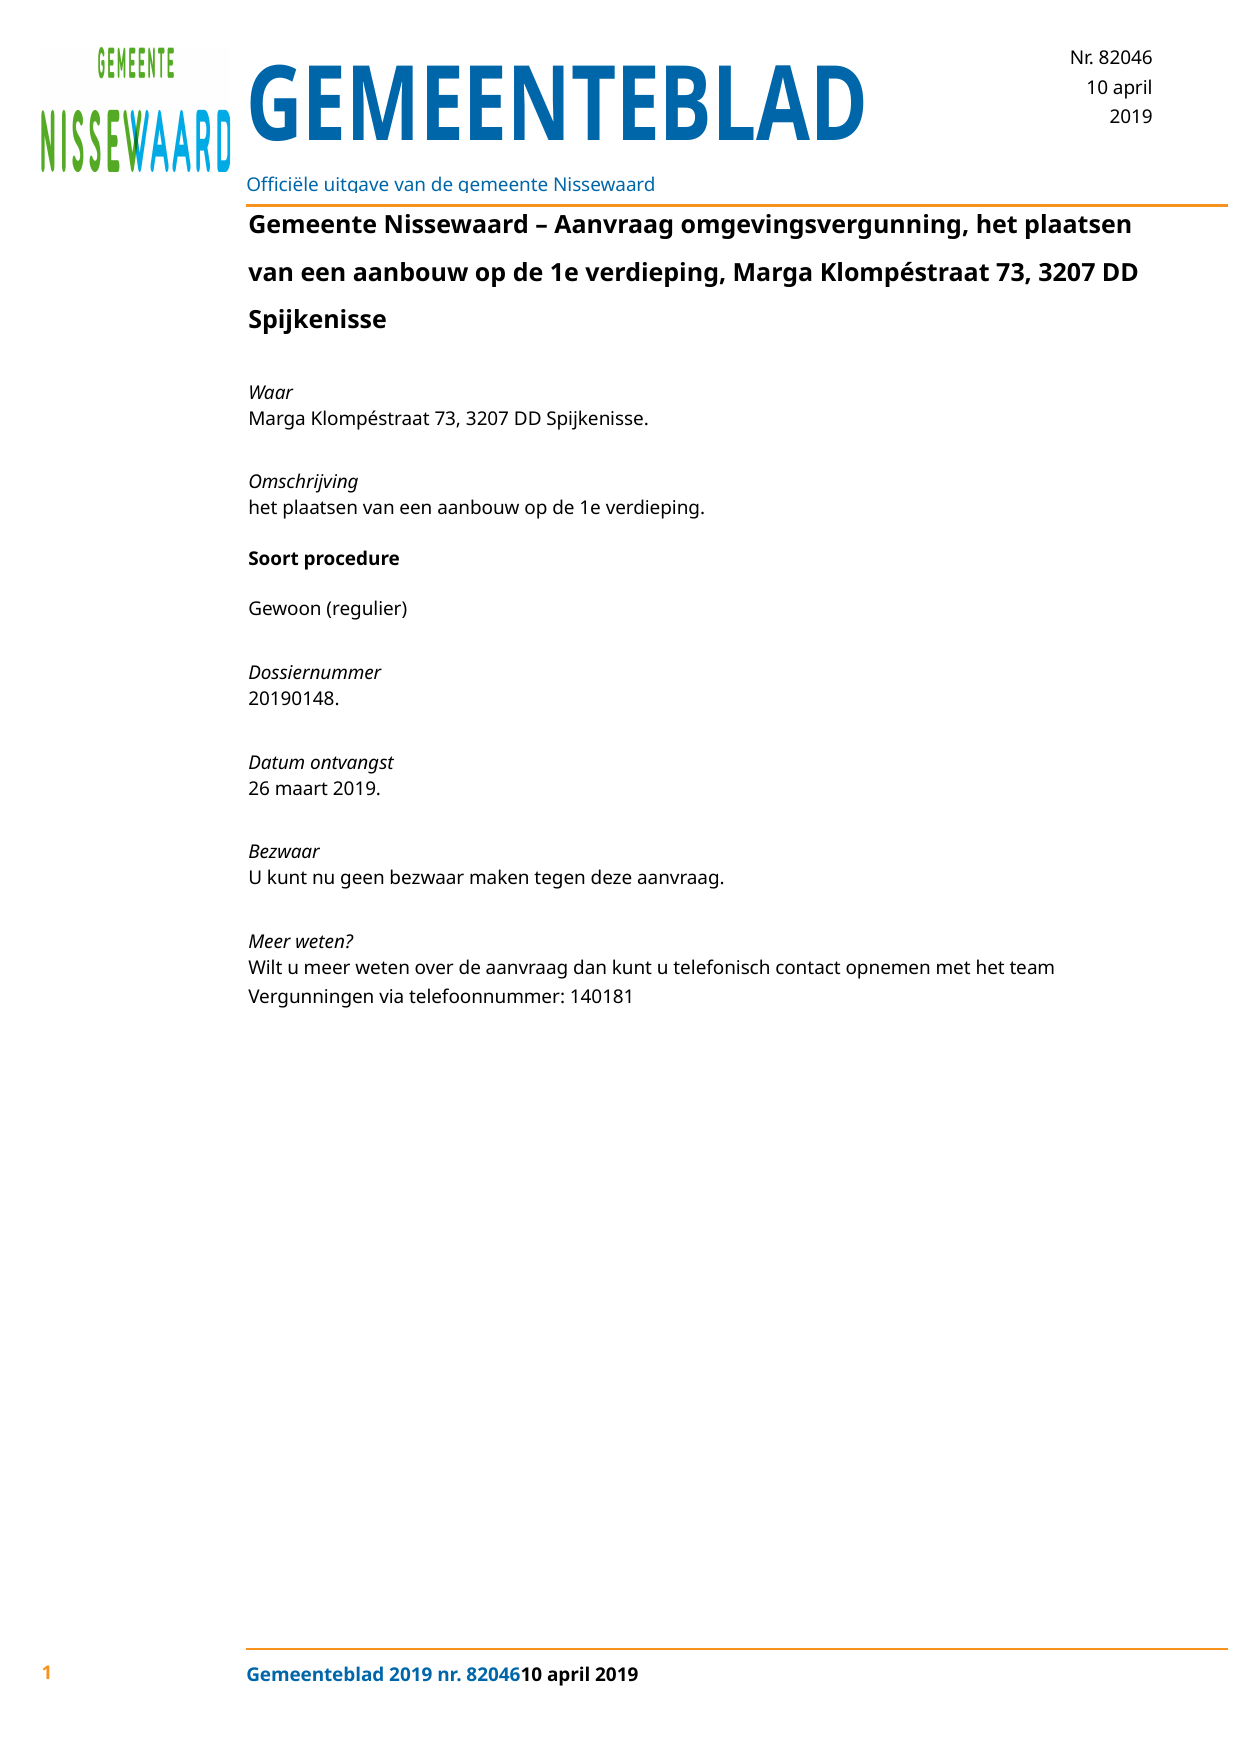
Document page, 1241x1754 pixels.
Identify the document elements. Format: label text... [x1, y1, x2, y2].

text Meer weten? [248, 928, 1152, 954]
picture [201, 122, 206, 138]
picture [41, 47, 231, 172]
text Soort procedure [248, 545, 1152, 571]
text Gemeente Nissewaard – Aanvraag omgevingsvergunning, het plaatsen van een aanbouw op de 1e verdieping, Marga Klompéstraat 73, 3207 DD Spijkenisse [248, 207, 1152, 336]
text 20190148. [248, 685, 1152, 711]
text Dossiernummer [248, 659, 1152, 685]
text Datum ontvangst [248, 749, 1152, 775]
text Omschrijving [248, 469, 1152, 494]
text 26 maart 2019. [248, 775, 1152, 800]
text Waar [248, 379, 1152, 405]
text Gewoon (regulier) [248, 595, 1152, 621]
text Wilt u meer weten over de aanvraag dan kunt u telefonisch contact opnemen met het team Vergunningen via telefoonnummer: 140181 [248, 954, 1152, 1009]
text U kunt nu geen bezwaar maken tegen deze aanvraag. [248, 864, 1152, 890]
picture [176, 157, 187, 172]
text Bezwaar [248, 839, 1152, 864]
picture [222, 122, 227, 160]
text het plaatsen van een aanbouw op de 1e verdieping. [248, 494, 1152, 520]
picture [154, 157, 165, 172]
text Marga Klompéstraat 73, 3207 DD Spijkenisse. [248, 405, 1152, 431]
picture [200, 151, 206, 172]
